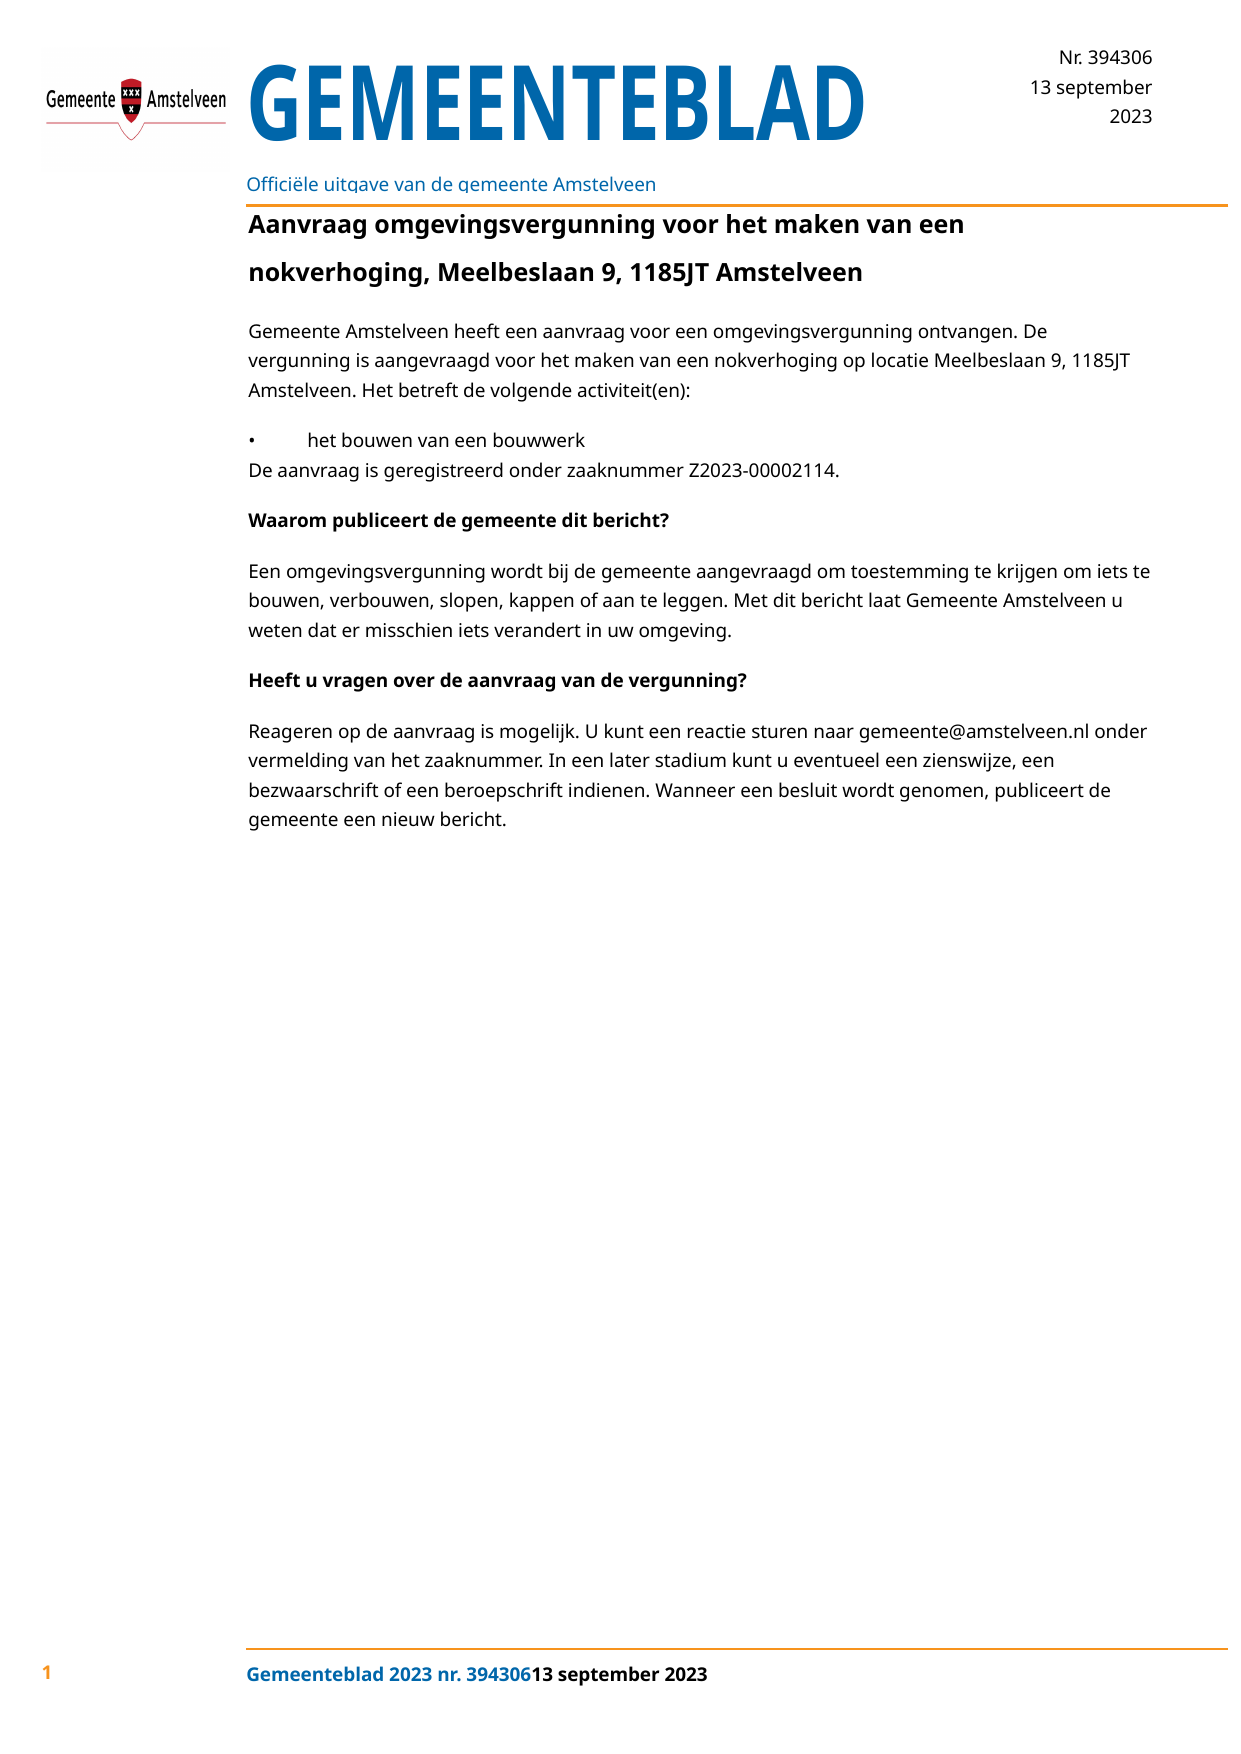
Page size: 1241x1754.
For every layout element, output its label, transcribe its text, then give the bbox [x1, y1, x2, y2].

picture [41, 47, 231, 172]
list het bouwen van een bouwwerk [248, 427, 1152, 453]
text Een omgevingsvergunning wordt bij de gemeente aangevraagd om toestemming te krijgen om iets te bouwen, verbouwen, slopen, kappen of aan te leggen. Met dit bericht laat Gemeente Amstelveen u weten dat er misschien iets verandert in uw omgeving. [248, 558, 1152, 643]
text Heeft u vragen over de aanvraag van de vergunning? [248, 667, 1152, 693]
text Waarom publiceert de gemeente dit bericht? [248, 507, 1152, 533]
text Aanvraag omgevingsvergunning voor het maken van een nokverhoging, Meelbeslaan 9, 1185JT Amstelveen [248, 207, 1152, 288]
text Reageren op de aanvraag is mogelijk. U kunt een reactie sturen naar gemeente@amstelveen.nl onder vermelding van het zaaknummer. In een later stadium kunt u eventueel een zienswijze, een bezwaarschrift of een beroepschrift indienen. Wanneer een besluit wordt genomen, publiceert de gemeente een nieuw bericht. [248, 718, 1152, 832]
text Gemeente Amstelveen heeft een aanvraag voor een omgevingsvergunning ontvangen. De vergunning is aangevraagd voor het maken van een nokverhoging op locatie Meelbeslaan 9, 1185JT Amstelveen. Het betreft de volgende activiteit(en): [248, 318, 1152, 403]
text De aanvraag is geregistreerd onder zaaknummer Z2023-00002114. [248, 457, 1152, 483]
